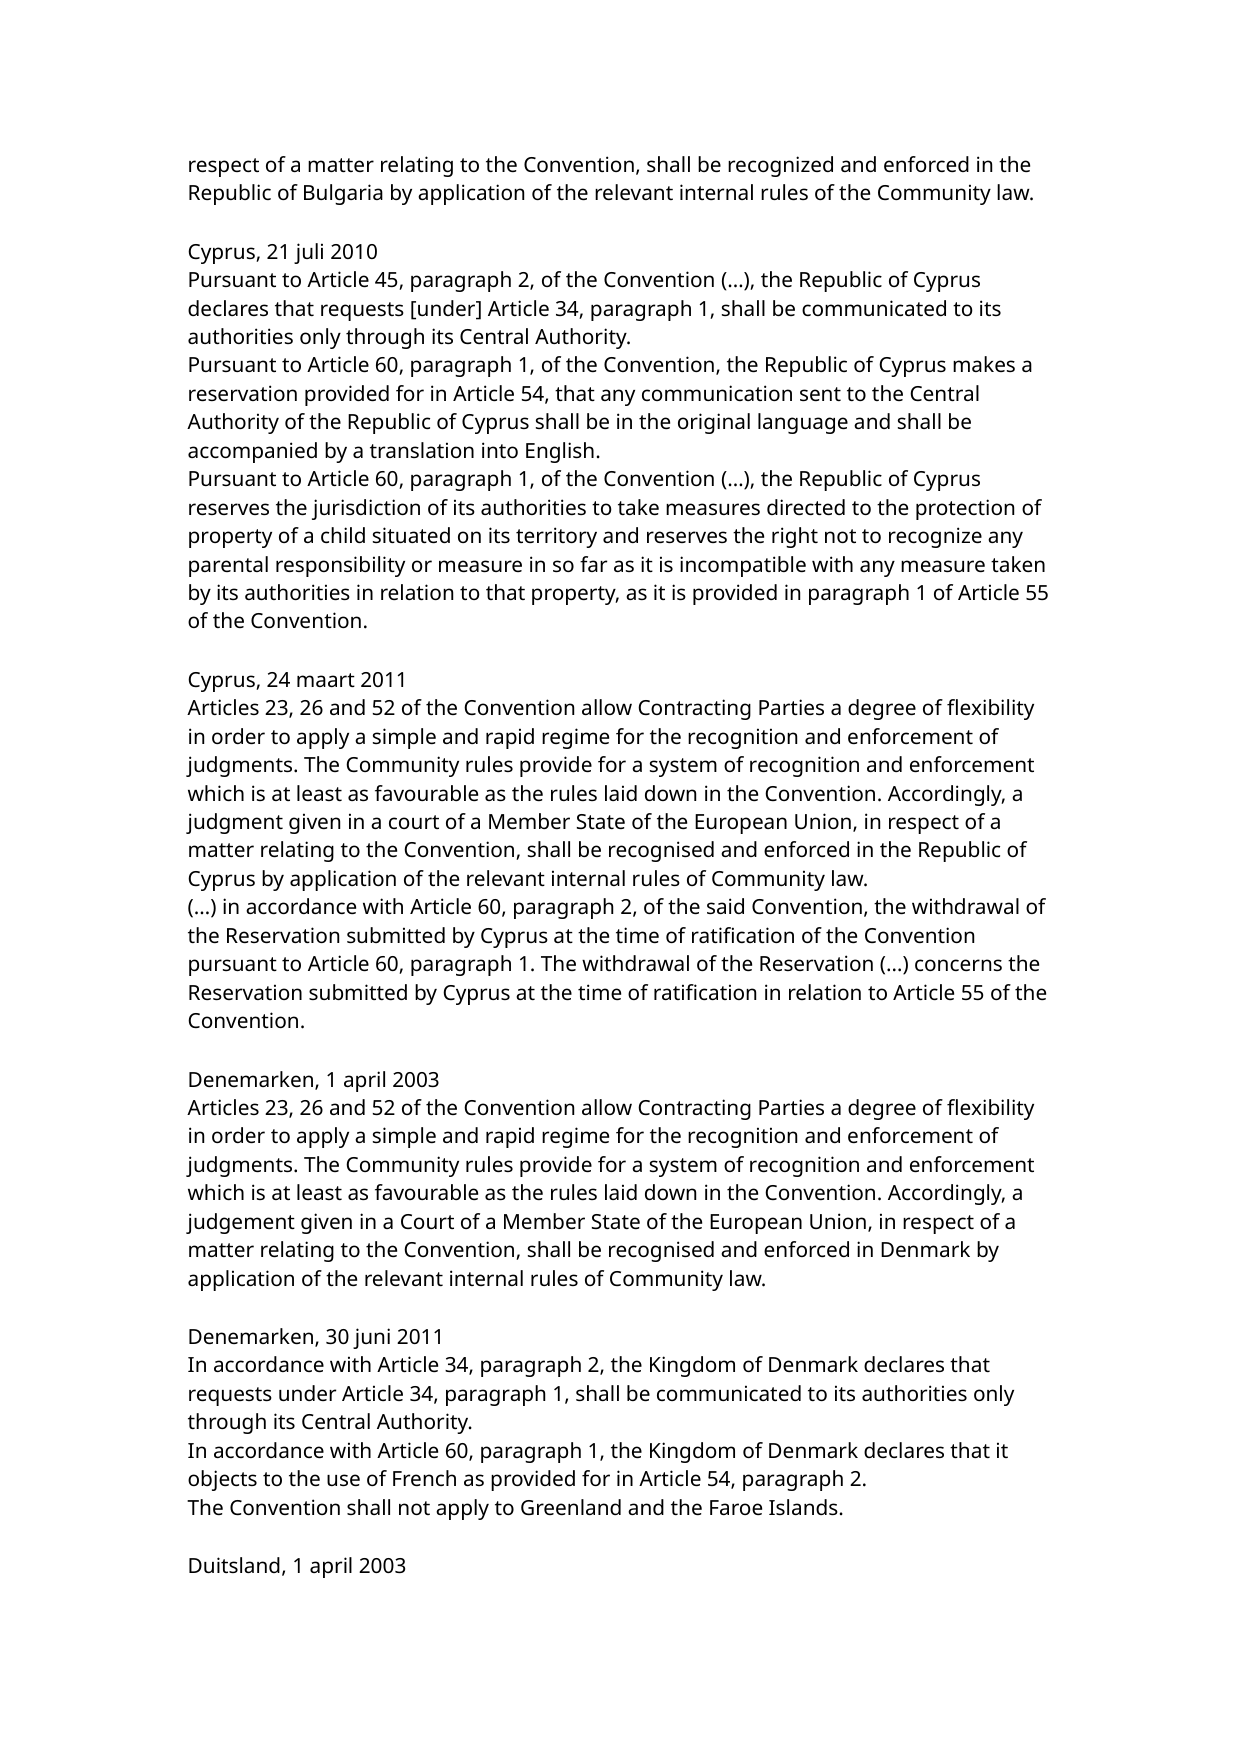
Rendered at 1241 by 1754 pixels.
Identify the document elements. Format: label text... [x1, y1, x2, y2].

text In accordance with Article 34, paragraph 2, the Kingdom of Denmark declares that requests under Article 34, paragraph 1, shall be communicated to its authorities only through its Central Authority. [187, 1351, 1053, 1436]
text Duitsland, 1 april 2003 [187, 1551, 1053, 1580]
text The Convention shall not apply to Greenland and the Faroe Islands. [187, 1493, 1053, 1521]
text Articles 23, 26 and 52 of the Convention allow Contracting Parties a degree of flexibility in order to apply a simple and rapid regime for the recognition and enforcement of judgments. The Community rules provide for a system of recognition and enforcement which is at least as favourable as the rules laid down in the Convention. Accordingly, a judgment given in a court of a Member State of the European Union, in respect of a matter relating to the Convention, shall be recognised and enforced in the Republic of Cyprus by application of the relevant internal rules of Community law. [187, 693, 1053, 892]
text Pursuant to Article 45, paragraph 2, of the Convention (…), the Republic of Cyprus declares that requests [under] Article 34, paragraph 1, shall be communicated to its authorities only through its Central Authority. [187, 265, 1053, 351]
text Cyprus, 24 maart 2011 [187, 665, 1053, 693]
text In accordance with Article 60, paragraph 1, the Kingdom of Denmark declares that it objects to the use of French as provided for in Article 54, paragraph 2. [187, 1436, 1053, 1493]
text Denemarken, 30 juni 2011 [187, 1322, 1053, 1351]
text Cyprus, 21 juli 2010 [187, 237, 1053, 265]
text (…) in accordance with Article 60, paragraph 2, of the said Convention, the withdrawal of the Reservation submitted by Cyprus at the time of ratification of the Convention pursuant to Article 60, paragraph 1. The withdrawal of the Reservation (…) concerns the Reservation submitted by Cyprus at the time of ratification in relation to Article 55 of the Convention. [187, 892, 1053, 1035]
text Pursuant to Article 60, paragraph 1, of the Convention, the Republic of Cyprus makes a reservation provided for in Article 54, that any communication sent to the Central Authority of the Republic of Cyprus shall be in the original language and shall be accompanied by a translation into English. [187, 351, 1053, 464]
text Denemarken, 1 april 2003 [187, 1065, 1053, 1093]
text respect of a matter relating to the Convention, shall be recognized and enforced in the Republic of Bulgaria by application of the relevant internal rules of the Community law. [187, 150, 1053, 207]
text Articles 23, 26 and 52 of the Convention allow Contracting Parties a degree of flexibility in order to apply a simple and rapid regime for the recognition and enforcement of judgments. The Community rules provide for a system of recognition and enforcement which is at least as favourable as the rules laid down in the Convention. Accordingly, a judgement given in a Court of a Member State of the European Union, in respect of a matter relating to the Convention, shall be recognised and enforced in Denmark by application of the relevant internal rules of Community law. [187, 1093, 1053, 1292]
text Pursuant to Article 60, paragraph 1, of the Convention (…), the Republic of Cyprus reserves the jurisdiction of its authorities to take measures directed to the protection of property of a child situated on its territory and reserves the right not to recognize any parental responsibility or measure in so far as it is incompatible with any measure taken by its authorities in relation to that property, as it is provided in paragraph 1 of Article 55 of the Convention. [187, 464, 1053, 635]
